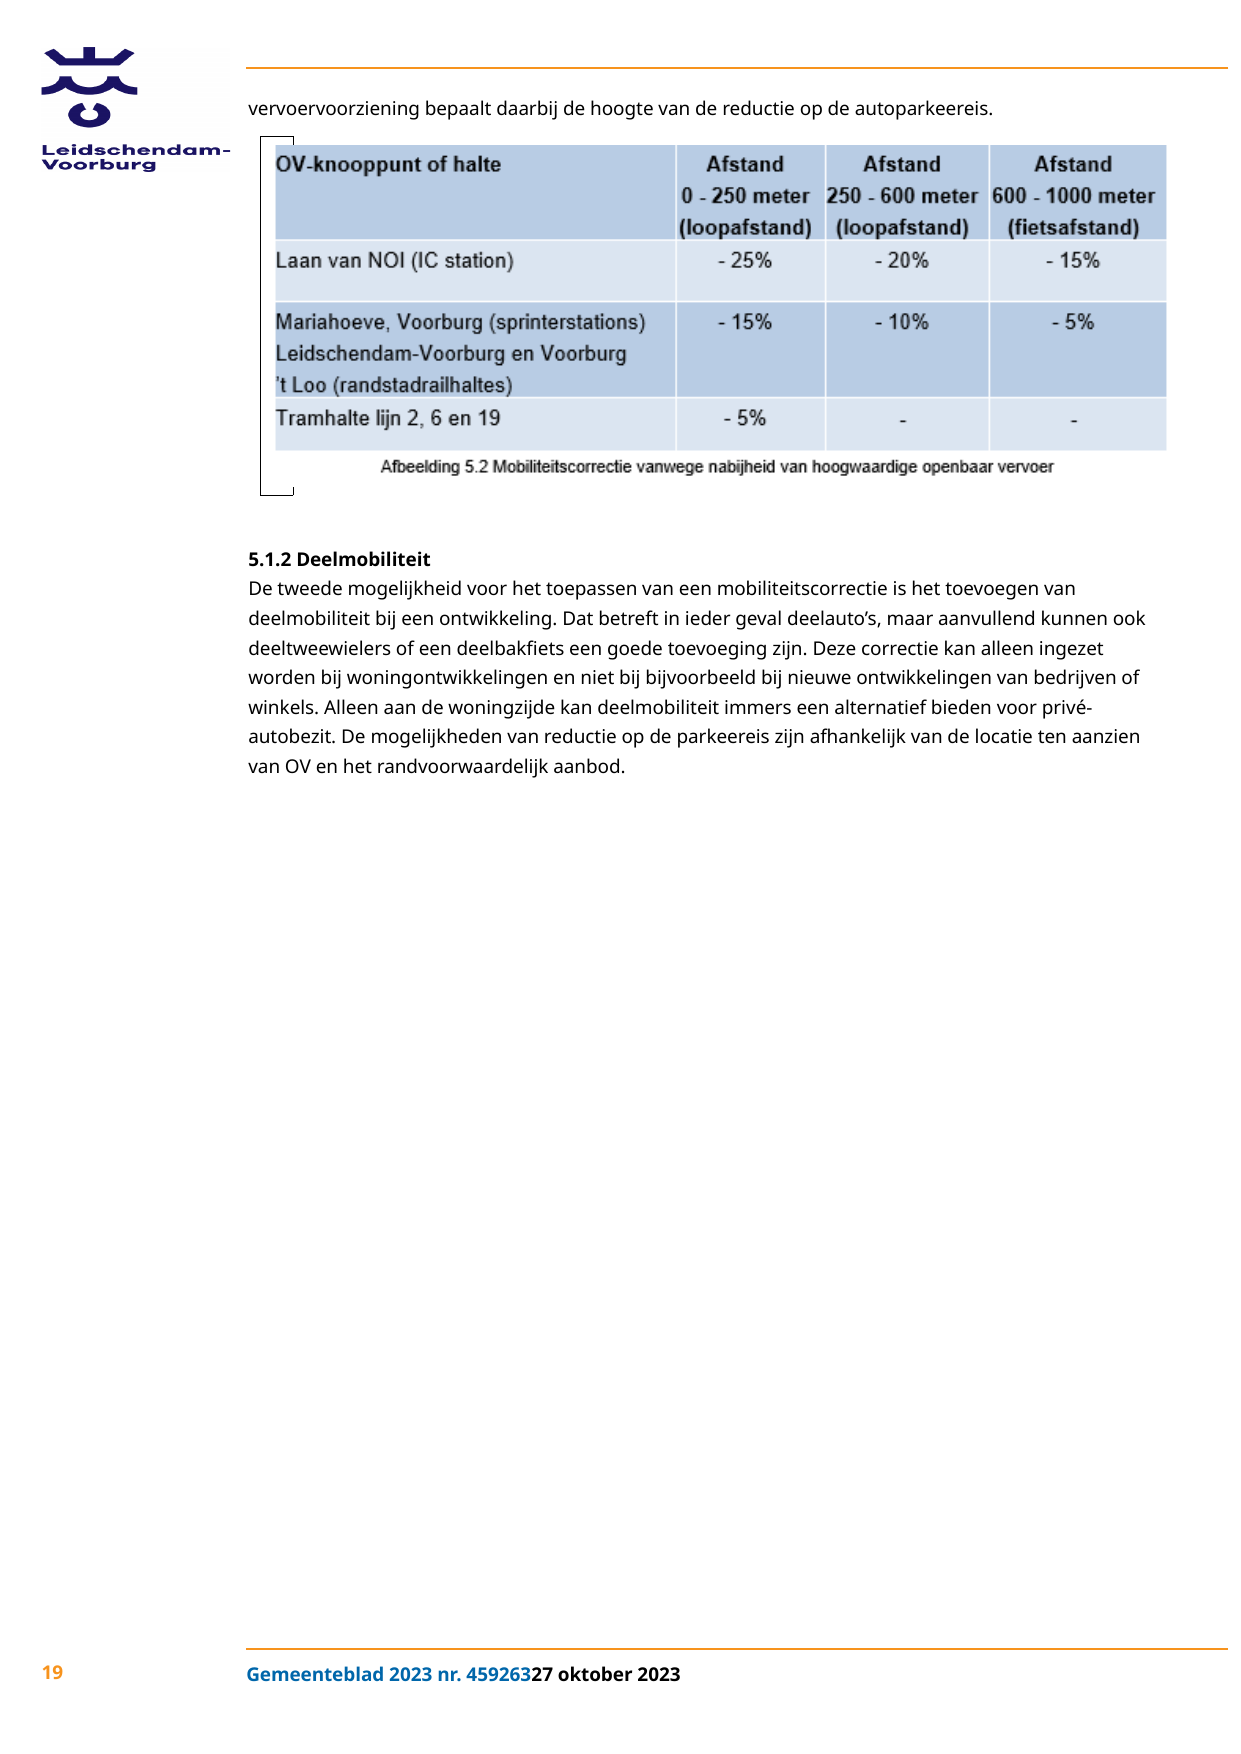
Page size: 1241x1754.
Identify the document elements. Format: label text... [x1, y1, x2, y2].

text De tweede mogelijkheid voor het toepassen van een mobiliteitscorrectie is het toevoegen van deelmobiliteit bij een ontwikkeling. Dat betreft in ieder geval deelauto’s, maar aanvullend kunnen ook deeltweewielers of een deelbakfiets een goede toevoeging zijn. Deze correctie kan alleen ingezet worden bij woningontwikkelingen en niet bij bijvoorbeeld bij nieuwe ontwikkelingen van bedrijven of winkels. Alleen aan de woningzijde kan deelmobiliteit immers een alternatief bieden voor privé-autobezit. De mogelijkheden van reductie op de parkeereis zijn afhankelijk van de locatie ten aanzien van OV en het randvoorwaardelijk aanbod. [248, 576, 1152, 779]
picture [268, 145, 1173, 487]
text vervoervoorziening bepaalt daarbij de hoogte van de reductie op de autoparkeereis. [248, 95, 1152, 121]
text 5.1.2 Deelmobiliteit [248, 546, 1152, 572]
picture [41, 47, 231, 172]
